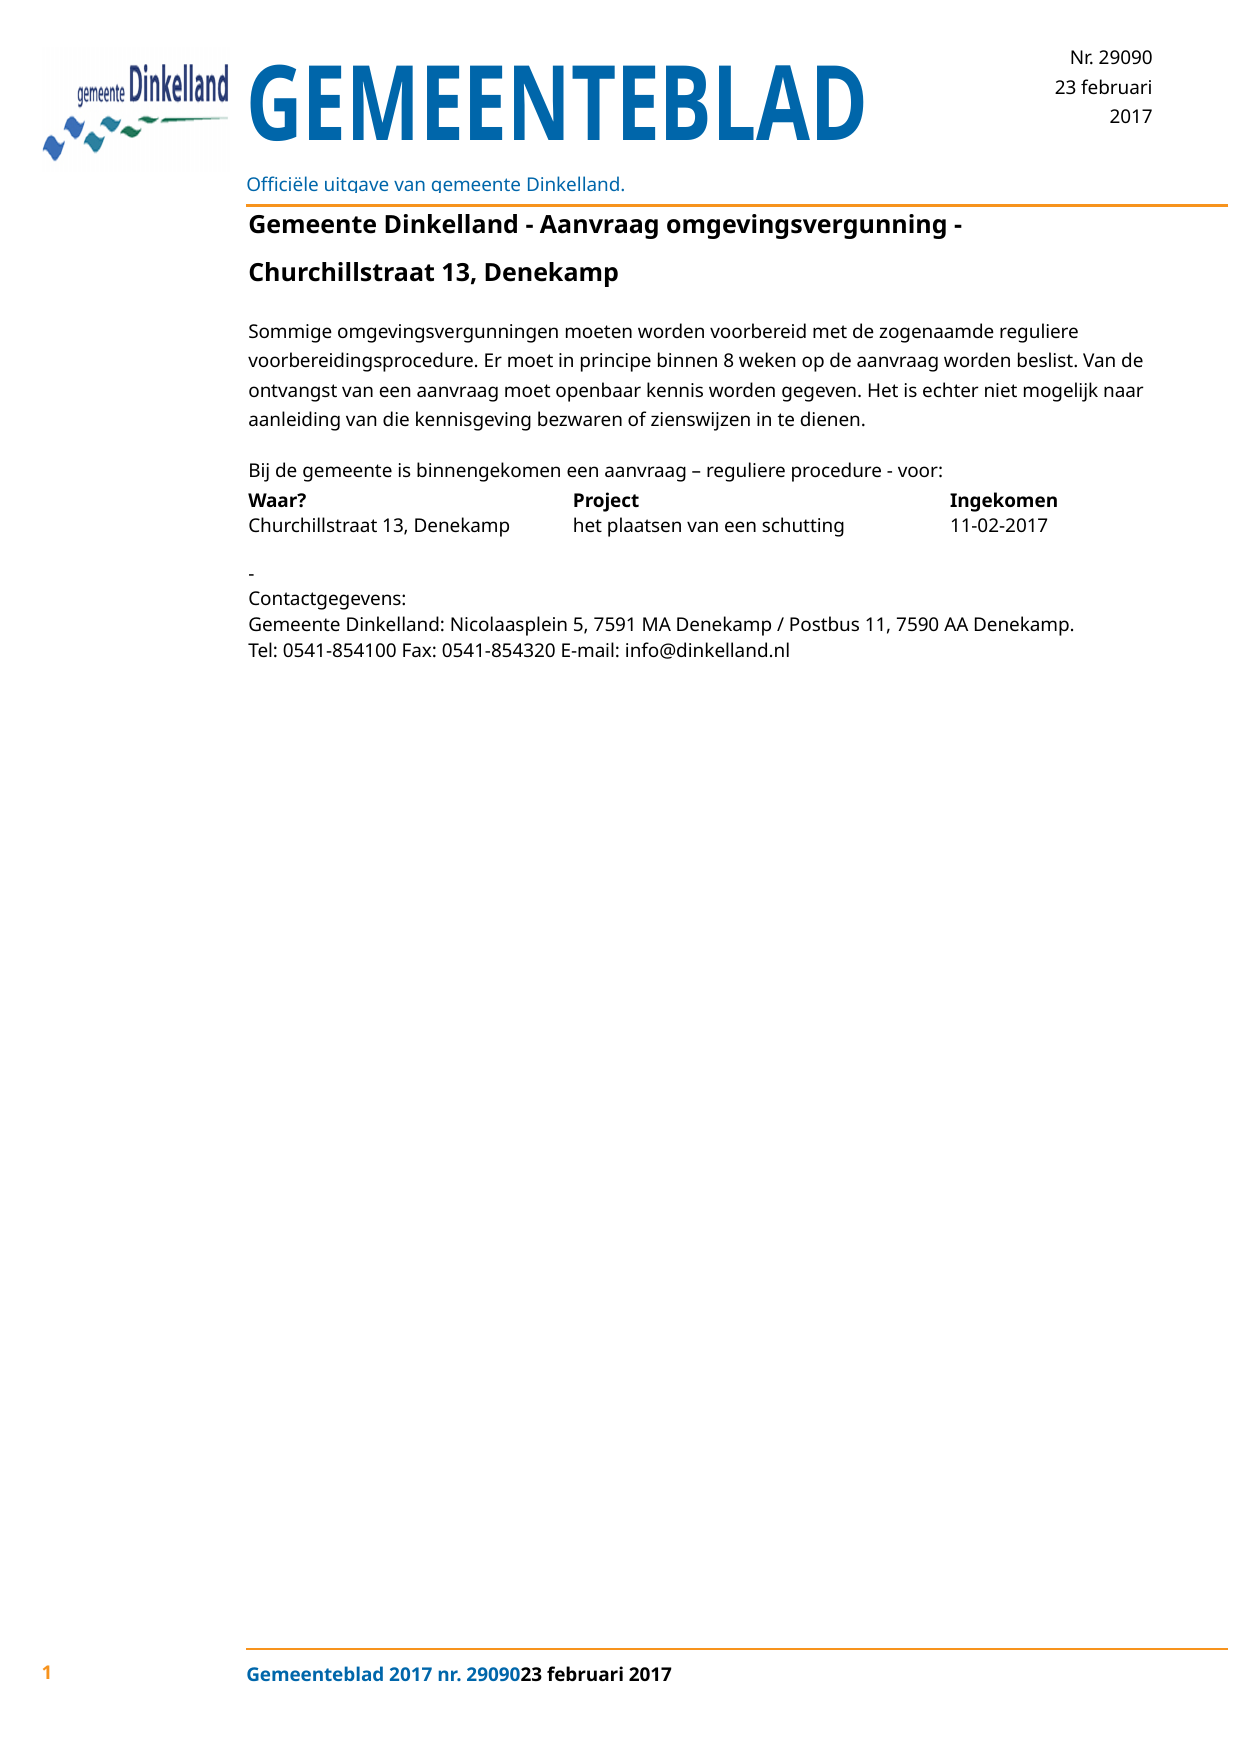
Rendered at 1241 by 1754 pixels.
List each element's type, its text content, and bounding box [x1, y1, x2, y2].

text Contactgegevens: [248, 585, 1152, 611]
text Sommige omgevingsvergunningen moeten worden voorbereid met de zogenaamde reguliere voorbereidingsprocedure. Er moet in principe binnen 8 weken op de aanvraag worden beslist. Van de ontvangst van een aanvraag moet openbaar kennis worden gegeven. Het is echter niet mogelijk naar aanleiding van die kennisgeving bezwaren of zienswijzen in te dienen. [248, 318, 1152, 432]
text Gemeente Dinkelland - Aanvraag omgevingsvergunning - Churchillstraat 13, Denekamp [248, 207, 1152, 288]
text Bij de gemeente is binnengekomen een aanvraag – reguliere procedure - voor: [248, 457, 1152, 483]
text Gemeente Dinkelland: Nicolaasplein 5, 7591 MA Denekamp / Postbus 11, 7590 AA Denekamp. [248, 611, 1152, 637]
table_header Ingekomen [950, 487, 1152, 512]
table_cell Churchillstraat 13, Denekamp [248, 513, 573, 538]
table_cell het plaatsen van een schutting [573, 513, 950, 538]
text - [248, 560, 1152, 585]
table_header Waar? [248, 487, 573, 512]
text Tel: 0541-854100 Fax: 0541-854320 E-mail: info@dinkelland.nl [248, 637, 1152, 663]
table_header Project [573, 487, 950, 512]
table_cell 11-02-2017 [950, 513, 1152, 538]
picture [41, 47, 231, 172]
